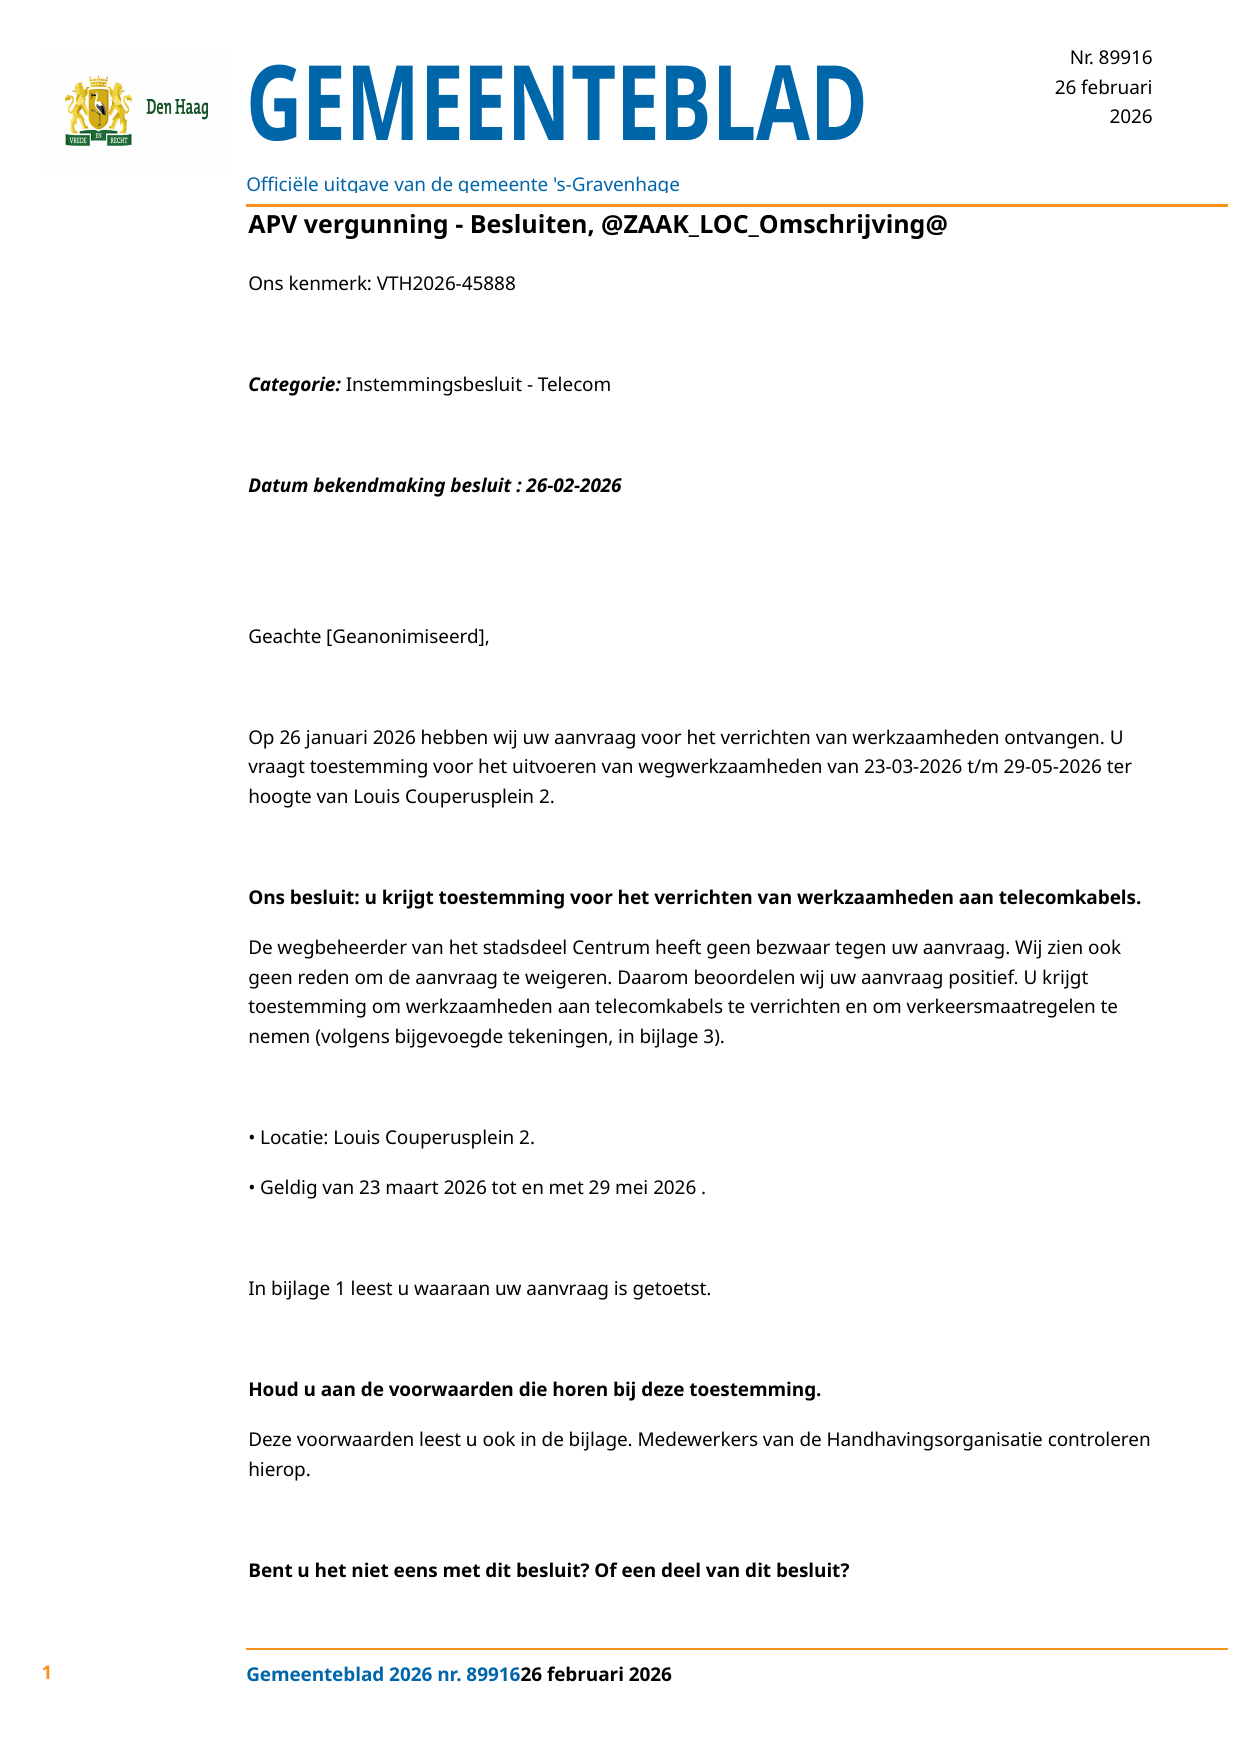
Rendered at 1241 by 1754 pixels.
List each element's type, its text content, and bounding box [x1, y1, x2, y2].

text • Locatie: Louis Couperusplein 2. [248, 1124, 1152, 1150]
text Bent u het niet eens met dit besluit? Of een deel van dit besluit? [248, 1557, 1152, 1583]
picture [41, 47, 231, 172]
text Categorie: Instemmingsbesluit - Telecom [248, 371, 1152, 397]
text Ons besluit: u krijgt toestemming voor het verrichten van werkzaamheden aan telecomkabels. [248, 884, 1152, 910]
text In bijlage 1 leest u waaraan uw aanvraag is getoetst. [248, 1275, 1152, 1301]
text • Geldig van 23 maart 2026 tot en met 29 mei 2026 . [248, 1174, 1152, 1200]
text APV vergunning - Besluiten, @ZAAK_LOC_Omschrijving@ [248, 207, 1152, 241]
text Houd u aan de voorwaarden die horen bij deze toestemming. [248, 1376, 1152, 1402]
text Op 26 januari 2026 hebben wij uw aanvraag voor het verrichten van werkzaamheden ontvangen. U vraagt toestemming voor het uitvoeren van wegwerkzaamheden van 23-03-2026 t/m 29-05-2026 ter hoogte van Louis Couperusplein 2. [248, 724, 1152, 809]
text De wegbeheerder van het stadsdeel Centrum heeft geen bezwaar tegen uw aanvraag. Wij zien ook geen reden om de aanvraag te weigeren. Daarom beoordelen wij uw aanvraag positief. U krijgt toestemming om werkzaamheden aan telecomkabels te verrichten en om verkeersmaatregelen te nemen (volgens bijgevoegde tekeningen, in bijlage 3). [248, 934, 1152, 1049]
text Deze voorwaarden leest u ook in de bijlage. Medewerkers van de Handhavingsorganisatie controleren hierop. [248, 1427, 1152, 1482]
text Ons kenmerk: VTH2026-45888 [248, 270, 1152, 296]
text Geachte [Geanonimiseerd], [248, 623, 1152, 649]
text Datum bekendmaking besluit : 26-02-2026 [248, 472, 1152, 498]
